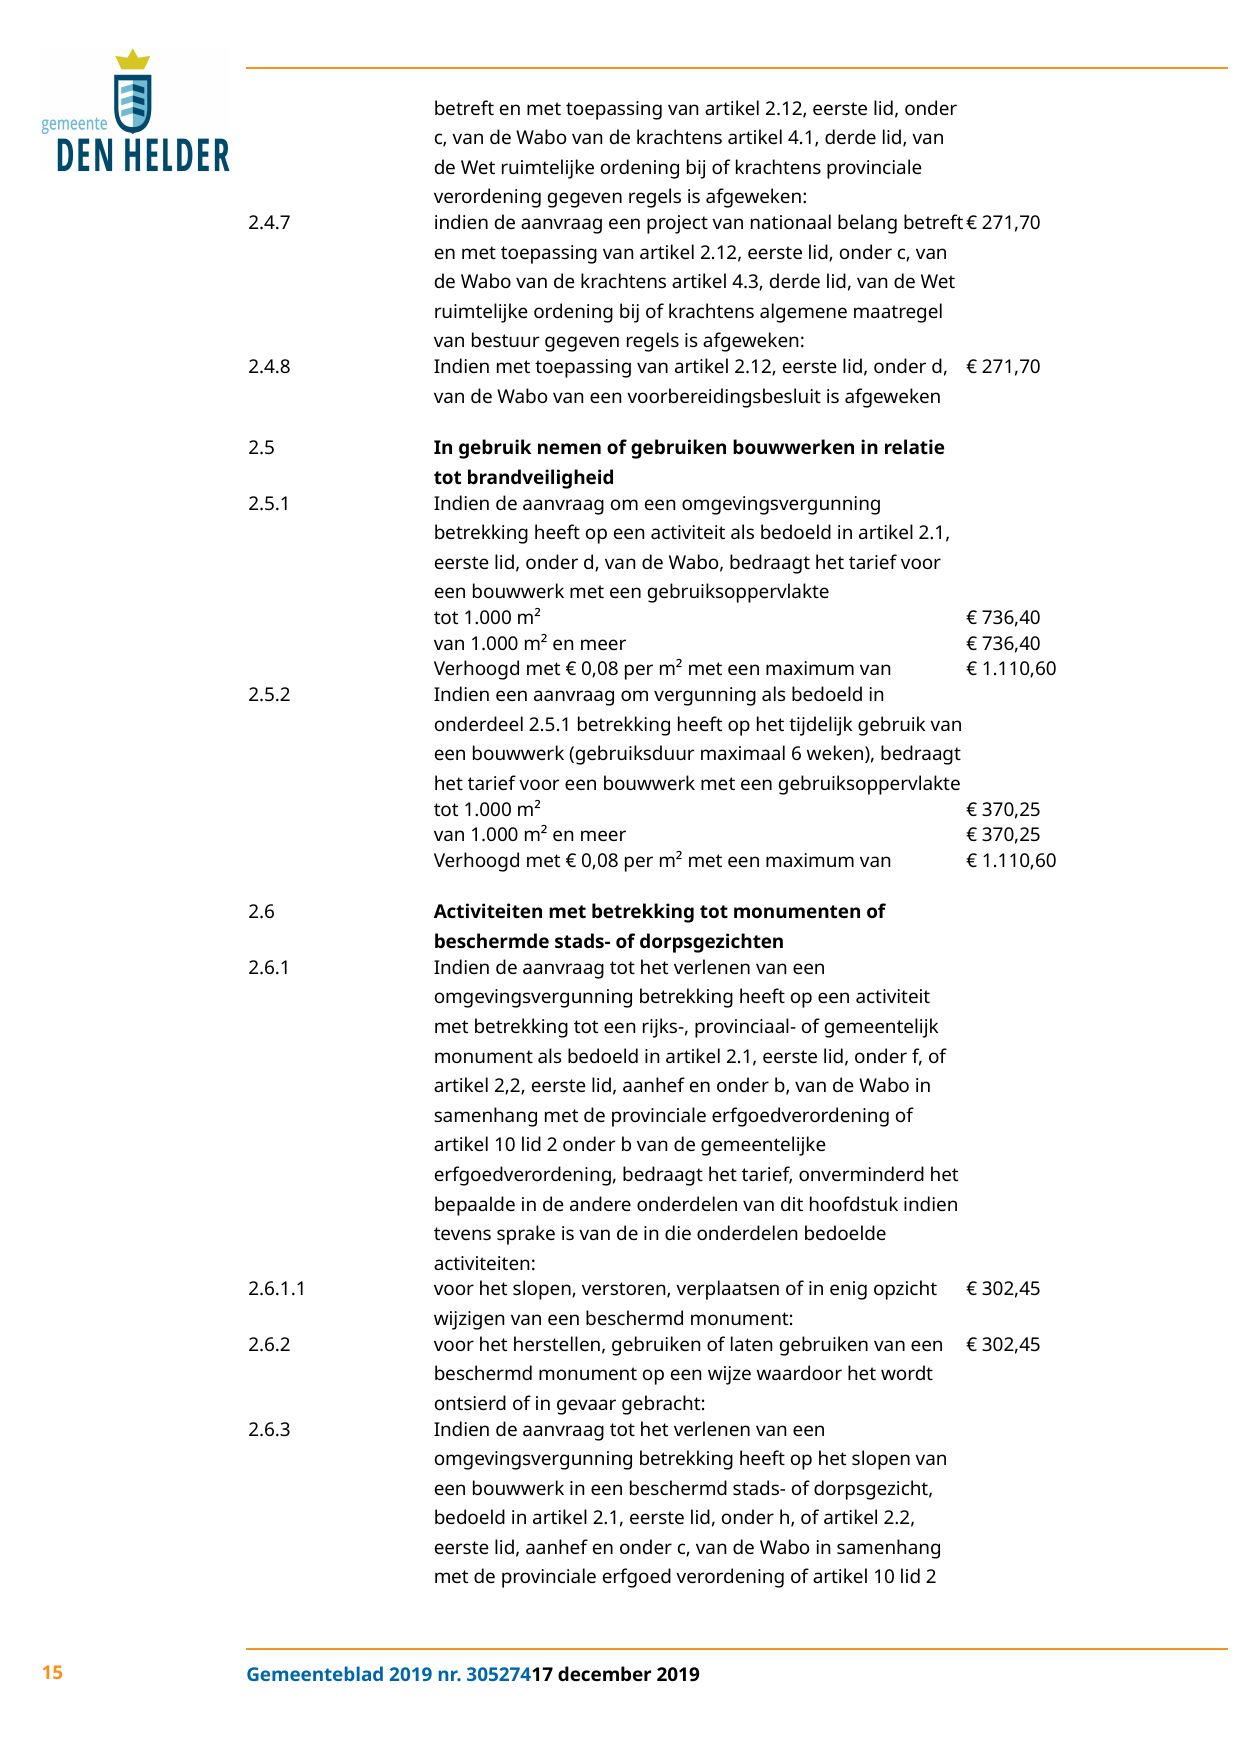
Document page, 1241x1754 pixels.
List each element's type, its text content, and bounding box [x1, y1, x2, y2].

table_cell 2.4.8 [248, 353, 433, 409]
table_cell [966, 490, 1152, 604]
picture [41, 47, 231, 172]
table_cell [248, 95, 433, 209]
table_cell € 1.110,60 [966, 847, 1152, 873]
table_cell Indien de aanvraag tot het verlenen van een omgevingsvergunning betrekking heeft op een activiteit met betrekking tot een rijks-, provinciaal- of gemeentelijk monument als bedoeld in artikel 2.1, eerste lid, onder f, of artikel 2,2, eerste lid, aanhef en onder b, van de Wabo in samenhang met de provinciale erfgoedverordening of artikel 10 lid 2 onder b van de gemeentelijke erfgoedverordening, bedraagt het tarief, onverminderd het bepaalde in de andere onderdelen van dit hoofdstuk indien tevens sprake is van de in die onderdelen bedoelde activiteiten: [434, 954, 966, 1276]
picture [130, 157, 135, 172]
table_cell 2.6 [248, 899, 433, 954]
table_cell Indien de aanvraag tot het verlenen van een omgevingsvergunning betrekking heeft op het slopen van een bouwwerk in een beschermd stads- of dorpsgezicht, bedoeld in artikel 2.1, eerste lid, onder h, of artikel 2.2, eerste lid, aanhef en onder c, van de Wabo in samenhang met de provinciale erfgoed verordening of artikel 10 lid 2 [434, 1416, 966, 1589]
table_cell [966, 434, 1152, 490]
table_cell 2.6.2 [248, 1331, 433, 1416]
table_cell [248, 822, 433, 847]
table_cell [248, 796, 433, 822]
picture [100, 154, 106, 172]
table_cell € 302,45 [966, 1276, 1152, 1331]
table_cell 2.6.3 [248, 1416, 433, 1589]
picture [63, 144, 68, 165]
table_cell [966, 95, 1152, 209]
table_cell [248, 656, 433, 681]
table_cell 2.5.2 [248, 681, 433, 796]
table_cell € 271,70 [966, 353, 1152, 409]
table_cell [434, 409, 966, 434]
table_cell 2.6.1.1 [248, 1276, 433, 1331]
table_cell [966, 409, 1152, 434]
table_cell tot 1.000 m² [434, 796, 966, 822]
table_cell Indien de aanvraag om een omgevingsvergunning betrekking heeft op een activiteit als bedoeld in artikel 2.1, eerste lid, onder d, van de Wabo, bedraagt het tarief voor een bouwwerk met een gebruiksoppervlakte [434, 490, 966, 604]
picture [182, 144, 187, 165]
table_cell [966, 954, 1152, 1276]
table_cell 2.5.1 [248, 490, 433, 604]
table_cell voor het herstellen, gebruiken of laten gebruiken van een beschermd monument op een wijze waardoor het wordt ontsierd of in gevaar gebracht: [434, 1331, 966, 1416]
table_cell van 1.000 m² en meer [434, 822, 966, 847]
table_cell [248, 604, 433, 630]
table_cell tot 1.000 m² [434, 604, 966, 630]
table_cell betreft en met toepassing van artikel 2.12, eerste lid, onder c, van de Wabo van de krachtens artikel 4.1, derde lid, van de Wet ruimtelijke ordening bij of krachtens provinciale verordening gegeven regels is afgeweken: [434, 95, 966, 209]
table_cell voor het slopen, verstoren, verplaatsen of in enig opzicht wijzigen van een beschermd monument: [434, 1276, 966, 1331]
table_cell In gebruik nemen of gebruiken bouwwerken in relatie tot brandveiligheid [434, 434, 966, 490]
table_cell [248, 630, 433, 656]
table_cell Verhoogd met € 0,08 per m² met een maximum van [434, 847, 966, 873]
table_cell € 1.110,60 [966, 656, 1152, 681]
table_cell [966, 1416, 1152, 1589]
table_cell [966, 899, 1152, 954]
table_cell 2.4.7 [248, 209, 433, 353]
table_cell € 370,25 [966, 796, 1152, 822]
table_cell € 302,45 [966, 1331, 1152, 1416]
table_cell [966, 873, 1152, 899]
table_cell Indien een aanvraag om vergunning als bedoeld in onderdeel 2.5.1 betrekking heeft op het tijdelijk gebruik van een bouwwerk (gebruiksduur maximaal 6 weken), bedraagt het tarief voor een bouwwerk met een gebruiksoppervlakte [434, 681, 966, 796]
table_cell € 271,70 [966, 209, 1152, 353]
table_cell [966, 681, 1152, 796]
table_cell [248, 873, 433, 899]
table_cell € 736,40 [966, 604, 1152, 630]
table_cell Indien met toepassing van artikel 2.12, eerste lid, onder d, van de Wabo van een voorbereidingsbesluit is afgeweken [434, 353, 966, 409]
table_cell Verhoogd met € 0,08 per m² met een maximum van [434, 656, 966, 681]
table_cell van 1.000 m² en meer [434, 630, 966, 656]
table_cell [248, 409, 433, 434]
table_cell 2.6.1 [248, 954, 433, 1276]
table_cell € 370,25 [966, 822, 1152, 847]
table_cell 2.5 [248, 434, 433, 490]
table_cell € 736,40 [966, 630, 1152, 656]
table_cell [434, 873, 966, 899]
table_cell indien de aanvraag een project van nationaal belang betreft en met toepassing van artikel 2.12, eerste lid, onder c, van de Wabo van de krachtens artikel 4.3, derde lid, van de Wet ruimtelijke ordening bij of krachtens algemene maatregel van bestuur gegeven regels is afgeweken: [434, 209, 966, 353]
picture [220, 160, 224, 172]
table_cell Activiteiten met betrekking tot monumenten of beschermde stads- of dorpsgezichten [434, 899, 966, 954]
table_cell [248, 847, 433, 873]
